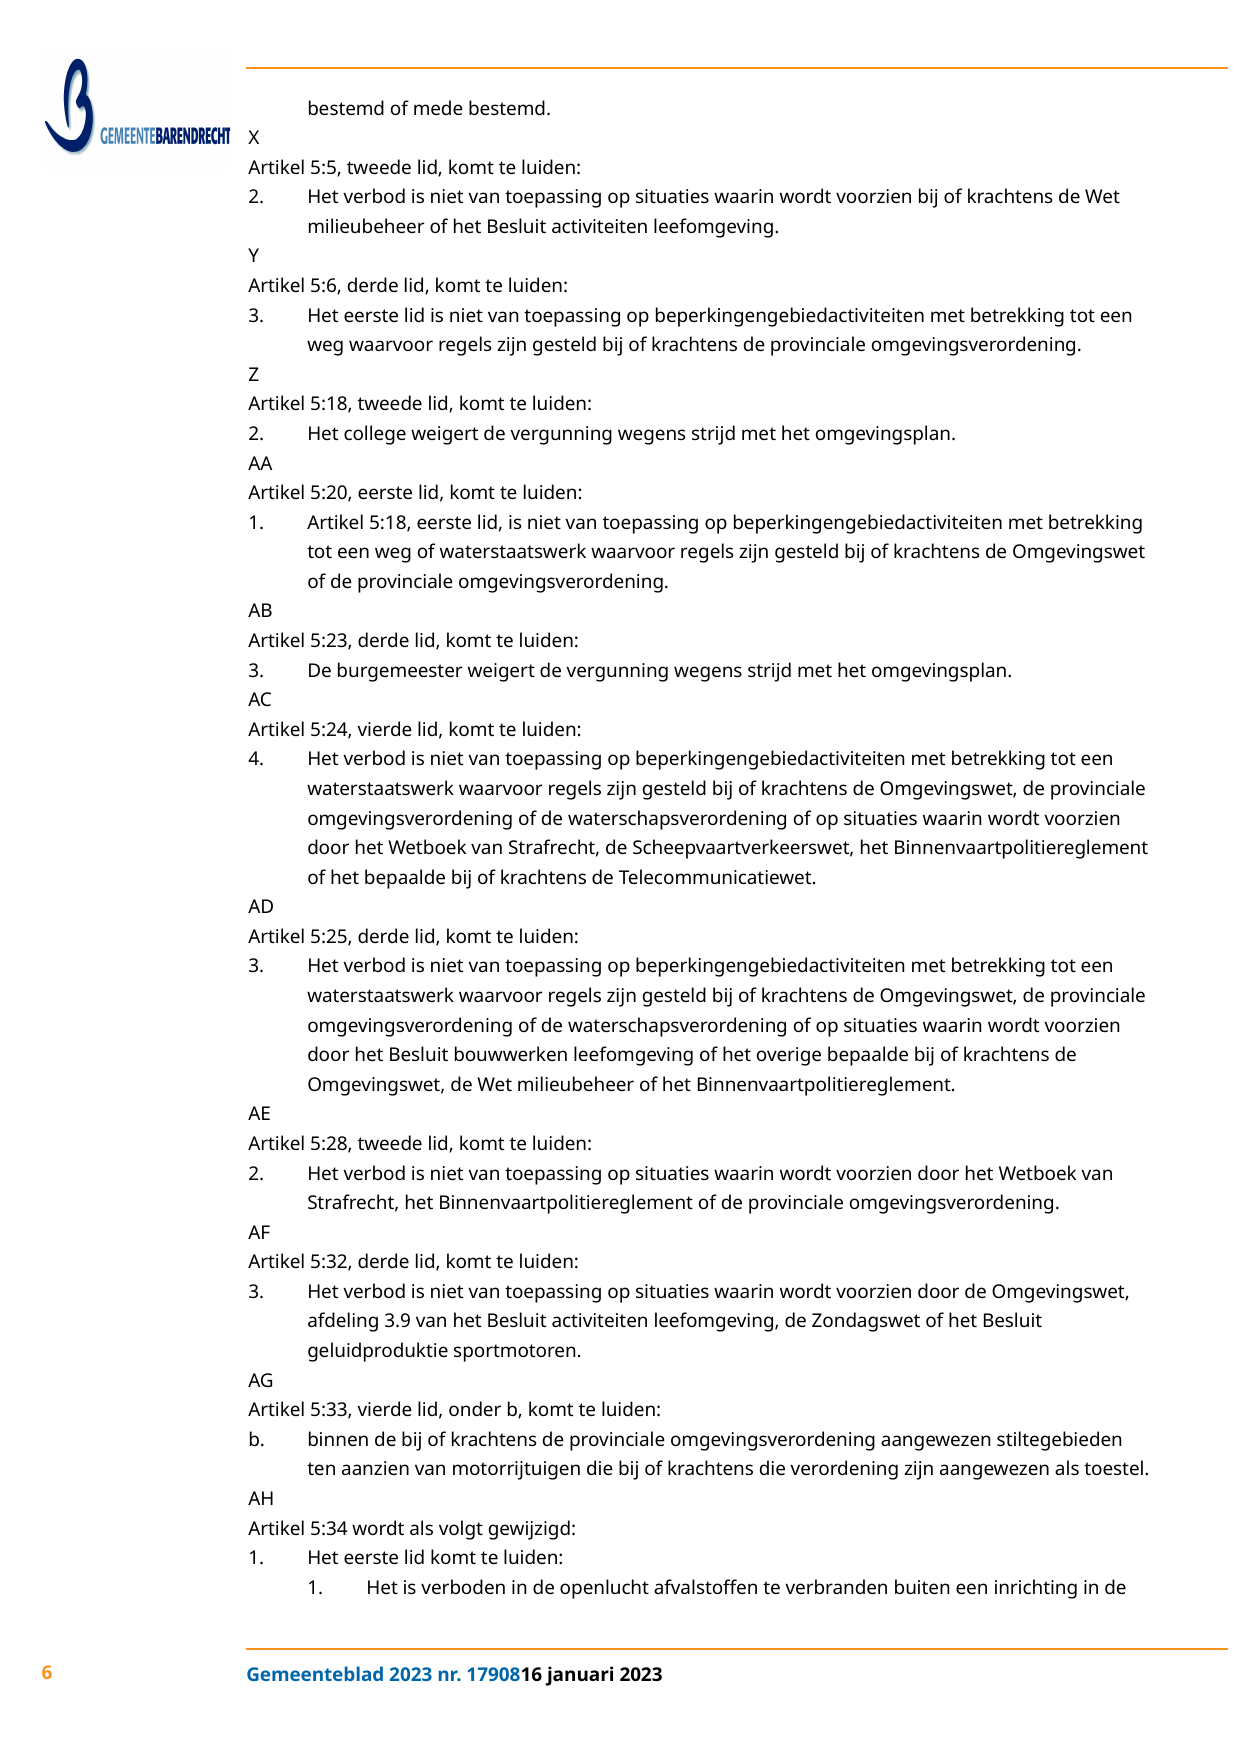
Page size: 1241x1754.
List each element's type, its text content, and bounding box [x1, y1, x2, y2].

list Het college weigert de vergunning wegens strijd met het omgevingsplan. [248, 420, 1152, 446]
text Artikel 5:23, derde lid, komt te luiden: [248, 627, 1152, 653]
text AD [248, 893, 1152, 919]
text X [248, 124, 1152, 150]
list Het is verboden in de openlucht afvalstoffen te verbranden buiten een inrichting in de [307, 1574, 1152, 1600]
list De burgemeester weigert de vergunning wegens strijd met het omgevingsplan. [248, 657, 1152, 683]
list Het eerste lid komt te luiden: [248, 1544, 1152, 1570]
picture [41, 47, 231, 172]
list Het verbod is niet van toepassing op situaties waarin wordt voorzien door de Omgevingswet, afdeling 3.9 van het Besluit activiteiten leefomgeving, de Zondagswet of het Besluit geluidproduktie sportmotoren. [248, 1278, 1152, 1363]
text AE [248, 1101, 1152, 1126]
text AA [248, 450, 1152, 476]
text Artikel 5:18, tweede lid, komt te luiden: [248, 391, 1152, 416]
text Artikel 5:5, tweede lid, komt te luiden: [248, 154, 1152, 180]
text Artikel 5:6, derde lid, komt te luiden: [248, 272, 1152, 298]
list Het verbod is niet van toepassing op situaties waarin wordt voorzien bij of krachtens de Wet milieubeheer of het Besluit activiteiten leefomgeving. [248, 183, 1152, 239]
text Artikel 5:20, eerste lid, komt te luiden: [248, 479, 1152, 505]
list bestemd of mede bestemd. [248, 95, 1152, 121]
list Het verbod is niet van toepassing op situaties waarin wordt voorzien door het Wetboek van Strafrecht, het Binnenvaartpolitiereglement of de provinciale omgevingsverordening. [248, 1160, 1152, 1215]
list Het verbod is niet van toepassing op beperkingengebiedactiviteiten met betrekking tot een waterstaatswerk waarvoor regels zijn gesteld bij of krachtens de Omgevingswet, de provinciale omgevingsverordening of de waterschapsverordening of op situaties waarin wordt voorzien door het Wetboek van Strafrecht, de Scheepvaartverkeerswet, het Binnenvaartpolitiereglement of het bepaalde bij of krachtens de Telecommunicatiewet. [248, 746, 1152, 890]
list binnen de bij of krachtens de provinciale omgevingsverordening aangewezen stiltegebieden ten aanzien van motorrijtuigen die bij of krachtens die verordening zijn aangewezen als toestel. [248, 1426, 1152, 1481]
list Het eerste lid is niet van toepassing op beperkingengebiedactiviteiten met betrekking tot een weg waarvoor regels zijn gesteld bij of krachtens de provinciale omgevingsverordening. [248, 302, 1152, 357]
text Artikel 5:28, tweede lid, komt te luiden: [248, 1130, 1152, 1156]
list Artikel 5:18, eerste lid, is niet van toepassing op beperkingengebiedactiviteiten met betrekking tot een weg of waterstaatswerk waarvoor regels zijn gesteld bij of krachtens de Omgevingswet of de provinciale omgevingsverordening. [248, 509, 1152, 594]
text Artikel 5:32, derde lid, komt te luiden: [248, 1248, 1152, 1274]
text Artikel 5:24, vierde lid, komt te luiden: [248, 716, 1152, 742]
text Artikel 5:33, vierde lid, onder b, komt te luiden: [248, 1396, 1152, 1422]
text AG [248, 1367, 1152, 1393]
text Artikel 5:25, derde lid, komt te luiden: [248, 923, 1152, 949]
text AF [248, 1219, 1152, 1245]
text Z [248, 361, 1152, 387]
list Het verbod is niet van toepassing op beperkingengebiedactiviteiten met betrekking tot een waterstaatswerk waarvoor regels zijn gesteld bij of krachtens de Omgevingswet, de provinciale omgevingsverordening of de waterschapsverordening of op situaties waarin wordt voorzien door het Besluit bouwwerken leefomgeving of het overige bepaalde bij of krachtens de Omgevingswet, de Wet milieubeheer of het Binnenvaartpolitiereglement. [248, 953, 1152, 1097]
text AB [248, 598, 1152, 623]
text AH [248, 1485, 1152, 1511]
text Y [248, 243, 1152, 268]
text Artikel 5:34 wordt als volgt gewijzigd: [248, 1515, 1152, 1541]
text AC [248, 686, 1152, 712]
